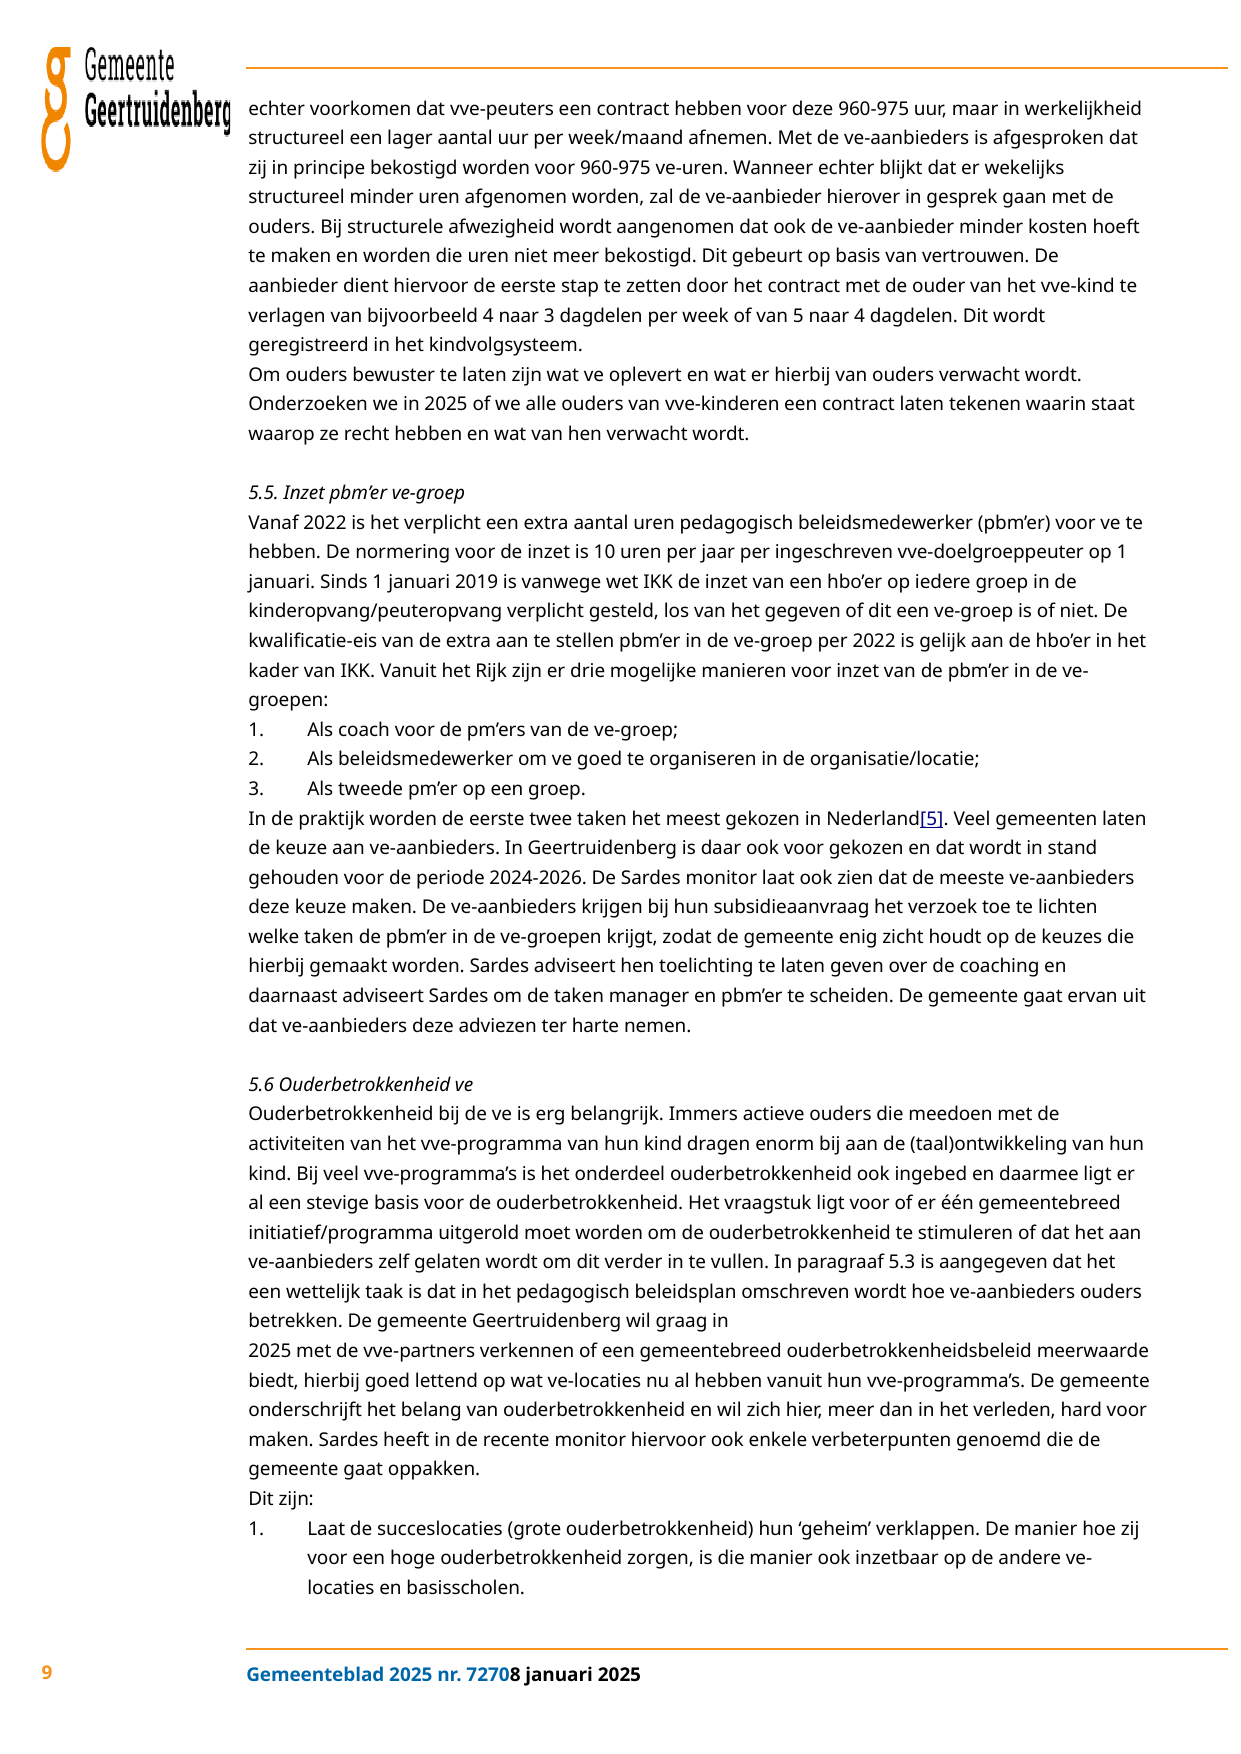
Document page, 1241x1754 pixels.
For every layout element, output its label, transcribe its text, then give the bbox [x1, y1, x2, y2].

text Om ouders bewuster te laten zijn wat ve oplevert en wat er hierbij van ouders verwacht wordt. Onderzoeken we in 2025 of we alle ouders van vve-kinderen een contract laten tekenen waarin staat waarop ze recht hebben en wat van hen verwacht wordt. [248, 361, 1152, 446]
list Als tweede pm’er op een groep. [248, 775, 1152, 801]
text Vanaf 2022 is het verplicht een extra aantal uren pedagogisch beleidsmedewerker (pbm’er) voor ve te hebben. De normering voor de inzet is 10 uren per jaar per ingeschreven vve-doelgroeppeuter op 1 januari. Sinds 1 januari 2019 is vanwege wet IKK de inzet van een hbo’er op iedere groep in de kinderopvang/peuteropvang verplicht gesteld, los van het gegeven of dit een ve-groep is of niet. De kwalificatie-eis van de extra aan te stellen pbm’er in de ve-groep per 2022 is gelijk aan de hbo’er in het kader van IKK. Vanuit het Rijk zijn er drie mogelijke manieren voor inzet van de pbm’er in de ve-groepen: [248, 509, 1152, 712]
list Als coach voor de pm’ers van de ve-groep; [248, 716, 1152, 742]
list Laat de succeslocaties (grote ouderbetrokkenheid) hun ‘geheim’ verklappen. De manier hoe zij voor een hoge ouderbetrokkenheid zorgen, is die manier ook inzetbaar op de andere ve-locaties en basisscholen. [248, 1515, 1152, 1600]
text Ouderbetrokkenheid bij de ve is erg belangrijk. Immers actieve ouders die meedoen met de activiteiten van het vve-programma van hun kind dragen enorm bij aan de (taal)ontwikkeling van hun kind. Bij veel vve-programma’s is het onderdeel ouderbetrokkenheid ook ingebed en daarmee ligt er al een stevige basis voor de ouderbetrokkenheid. Het vraagstuk ligt voor of er één gemeentebreed initiatief/programma uitgerold moet worden om de ouderbetrokkenheid te stimuleren of dat het aan ve-aanbieders zelf gelaten wordt om dit verder in te vullen. In paragraaf 5.3 is aangegeven dat het een wettelijk taak is dat in het pedagogisch beleidsplan omschreven wordt hoe ve-aanbieders ouders betrekken. De gemeente Geertruidenberg wil graag in [248, 1101, 1152, 1333]
text Dit zijn: [248, 1485, 1152, 1511]
picture [41, 47, 231, 172]
text 2025 met de vve-partners verkennen of een gemeentebreed ouderbetrokkenheidsbeleid meerwaarde biedt, hierbij goed lettend op wat ve-locaties nu al hebben vanuit hun vve-programma’s. De gemeente onderschrijft het belang van ouderbetrokkenheid en wil zich hier, meer dan in het verleden, hard voor maken. Sardes heeft in de recente monitor hiervoor ook enkele verbeterpunten genoemd die de gemeente gaat oppakken. [248, 1337, 1152, 1481]
text In de praktijk worden de eerste twee taken het meest gekozen in Nederland[5]. Veel gemeenten laten de keuze aan ve-aanbieders. In Geertruidenberg is daar ook voor gekozen en dat wordt in stand gehouden voor de periode 2024-2026. De Sardes monitor laat ook zien dat de meeste ve-aanbieders deze keuze maken. De ve-aanbieders krijgen bij hun subsidieaanvraag het verzoek toe te lichten welke taken de pbm’er in de ve-groepen krijgt, zodat de gemeente enig zicht houdt op de keuzes die hierbij gemaakt worden. Sardes adviseert hen toelichting te laten geven over de coaching en daarnaast adviseert Sardes om de taken manager en pbm’er te scheiden. De gemeente gaat ervan uit dat ve-aanbieders deze adviezen ter harte nemen. [248, 805, 1152, 1038]
list Als beleidsmedewerker om ve goed te organiseren in de organisatie/locatie; [248, 746, 1152, 771]
text echter voorkomen dat vve-peuters een contract hebben voor deze 960-975 uur, maar in werkelijkheid structureel een lager aantal uur per week/maand afnemen. Met de ve-aanbieders is afgesproken dat zij in principe bekostigd worden voor 960-975 ve-uren. Wanneer echter blijkt dat er wekelijks structureel minder uren afgenomen worden, zal de ve-aanbieder hierover in gesprek gaan met de ouders. Bij structurele afwezigheid wordt aangenomen dat ook de ve-aanbieder minder kosten hoeft te maken en worden die uren niet meer bekostigd. Dit gebeurt op basis van vertrouwen. De aanbieder dient hiervoor de eerste stap te zetten door het contract met de ouder van het vve-kind te verlagen van bijvoorbeeld 4 naar 3 dagdelen per week of van 5 naar 4 dagdelen. Dit wordt geregistreerd in het kindvolgsysteem. [248, 95, 1152, 357]
text 5.6 Ouderbetrokkenheid ve [248, 1071, 1152, 1097]
text 5.5. Inzet pbm’er ve-groep [248, 479, 1152, 505]
